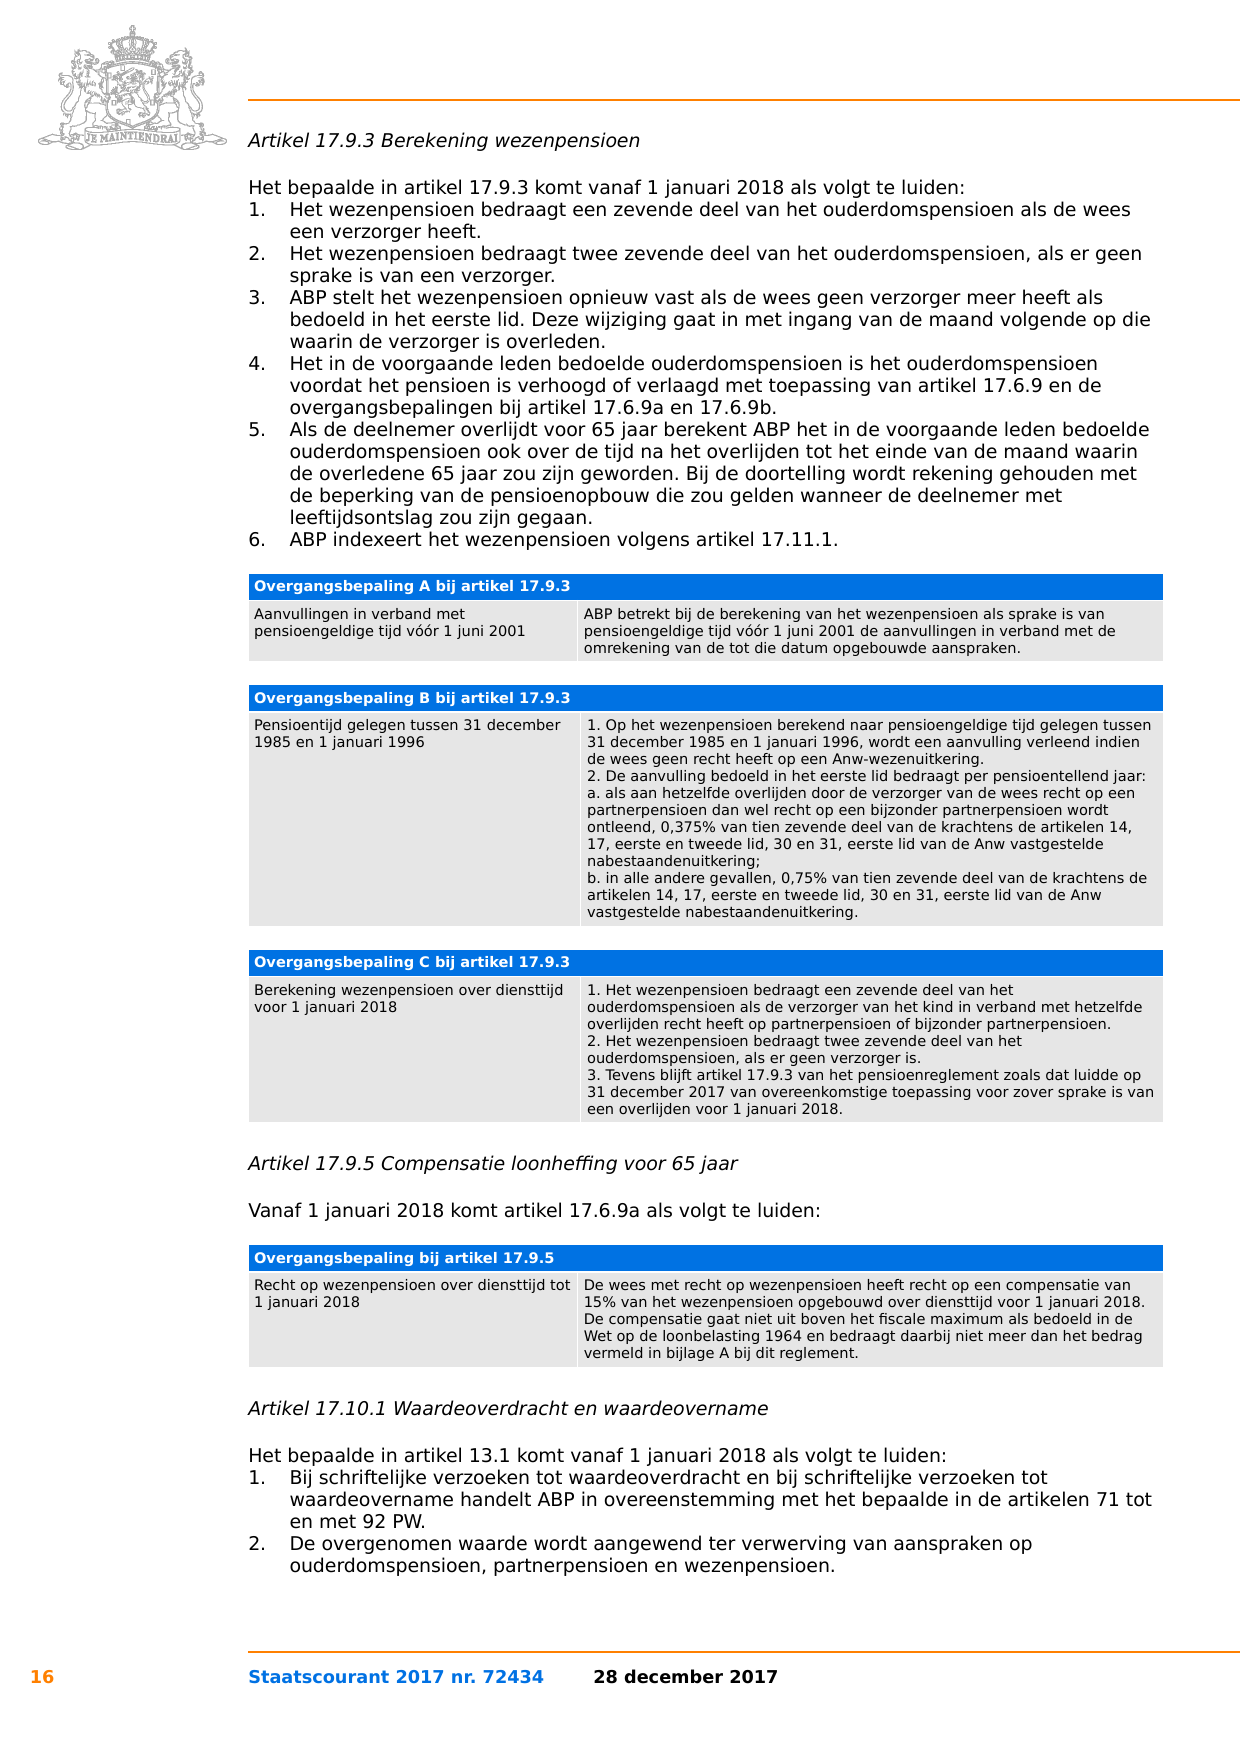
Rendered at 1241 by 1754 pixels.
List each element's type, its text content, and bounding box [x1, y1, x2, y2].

text Het bepaalde in artikel 17.9.3 komt vanaf 1 januari 2018 als volgt te luiden: [248, 177, 1163, 199]
subtitle Artikel 17.10.1 Waardeoverdracht en waardeovername [248, 1398, 1163, 1420]
text 1. Bij schriftelijke verzoeken tot waardeoverdracht en bij schriftelijke verzoeken tot waardeovername handelt ABP in overeenstemming met het bepaalde in de artikelen 71 tot en met 92 PW. [248, 1467, 1163, 1533]
text 2. De overgenomen waarde wordt aangewend ter verwerving van aanspraken op ouderdomspensioen, partnerpensioen en wezenpensioen. [248, 1533, 1163, 1577]
subtitle Artikel 17.9.5 Compensatie loonheffing voor 65 jaar [248, 1153, 1163, 1175]
text 2. Het wezenpensioen bedraagt twee zevende deel van het ouderdomspensioen, als er geen sprake is van een verzorger. [248, 243, 1163, 287]
text 6. ABP indexeert het wezenpensioen volgens artikel 17.11.1. [248, 528, 1163, 551]
text 1. Het wezenpensioen bedraagt een zevende deel van het ouderdomspensioen als de wees een verzorger heeft. [248, 199, 1163, 243]
table_cell Aanvullingen in verband met pensioengeldige tijd vóór 1 juni 2001 [249, 601, 577, 661]
text Vanaf 1 januari 2018 komt artikel 17.6.9a als volgt te luiden: [248, 1200, 1163, 1222]
picture [38, 25, 227, 150]
text 4. Het in de voorgaande leden bedoelde ouderdomspensioen is het ouderdomspensioen voordat het pensioen is verhoogd of verlaagd met toepassing van artikel 17.6.9 en de overgangsbepalingen bij artikel 17.6.9a en 17.6.9b. [248, 353, 1163, 419]
table_cell 1. Op het wezenpensioen berekend naar pensioengeldige tijd gelegen tussen 31 december 1985 en 1 januari 1996, wordt een aanvulling verleend indien de wees geen recht heeft op een Anw-wezenuitkering. 2. De aanvulling bedoeld in het eerste lid bedraagt per pensioentellend jaar: a. als aan hetzelfde overlijden door de verzorger van de wees recht op een partnerpensioen dan wel recht op een bijzonder partnerpensioen wordt ontleend, 0,375% van tien zevende deel van de krachtens de artikelen 14, 17, eerste en tweede lid, 30 en 31, eerste lid van de Anw vastgestelde nabestaandenuitkering; b. in alle andere gevallen, 0,75% van tien zevende deel van de krachtens de artikelen 14, 17, eerste en tweede lid, 30 en 31, eerste lid van de Anw vastgestelde nabestaandenuitkering. [581, 713, 1163, 926]
text 5. Als de deelnemer overlijdt voor 65 jaar berekent ABP het in de voorgaande leden bedoelde ouderdomspensioen ook over de tijd na het overlijden tot het einde van de maand waarin de overledene 65 jaar zou zijn geworden. Bij de doortelling wordt rekening gehouden met de beperking van de pensioenopbouw die zou gelden wanneer de deelnemer met leeftijdsontslag zou zijn gegaan. [248, 419, 1163, 528]
table_header Overgangsbepaling C bij artikel 17.9.3 [249, 950, 1163, 976]
subtitle Artikel 17.9.3 Berekening wezenpensioen [248, 130, 1163, 152]
table_cell ABP betrekt bij de berekening van het wezenpensioen als sprake is van pensioengeldige tijd vóór 1 juni 2001 de aanvullingen in verband met de omrekening van de tot die datum opgebouwde aanspraken. [578, 601, 1163, 661]
table_header Overgangsbepaling B bij artikel 17.9.3 [249, 685, 1163, 711]
table_header Overgangsbepaling A bij artikel 17.9.3 [249, 574, 1163, 600]
text Het bepaalde in artikel 13.1 komt vanaf 1 januari 2018 als volgt te luiden: [248, 1445, 1163, 1467]
table_cell Recht op wezenpensioen over diensttijd tot 1 januari 2018 [249, 1273, 577, 1367]
table_cell Pensioentijd gelegen tussen 31 december 1985 en 1 januari 1996 [249, 713, 580, 926]
table_cell Berekening wezenpensioen over diensttijd voor 1 januari 2018 [249, 977, 580, 1122]
table_cell De wees met recht op wezenpensioen heeft recht op een compensatie van 15% van het wezenpensioen opgebouwd over diensttijd voor 1 januari 2018. De compensatie gaat niet uit boven het fiscale maximum als bedoeld in de Wet op de loonbelasting 1964 en bedraagt daarbij niet meer dan het bedrag vermeld in bijlage A bij dit reglement. [578, 1273, 1163, 1367]
table_cell 1. Het wezenpensioen bedraagt een zevende deel van het ouderdomspensioen als de verzorger van het kind in verband met hetzelfde overlijden recht heeft op partnerpensioen of bijzonder partnerpensioen. 2. Het wezenpensioen bedraagt twee zevende deel van het ouderdomspensioen, als er geen verzorger is. 3. Tevens blijft artikel 17.9.3 van het pensioenreglement zoals dat luidde op 31 december 2017 van overeenkomstige toepassing voor zover sprake is van een overlijden voor 1 januari 2018. [581, 977, 1163, 1122]
text 3. ABP stelt het wezenpensioen opnieuw vast als de wees geen verzorger meer heeft als bedoeld in het eerste lid. Deze wijziging gaat in met ingang van de maand volgende op die waarin de verzorger is overleden. [248, 287, 1163, 353]
table_header Overgangsbepaling bij artikel 17.9.5 [249, 1245, 1163, 1271]
